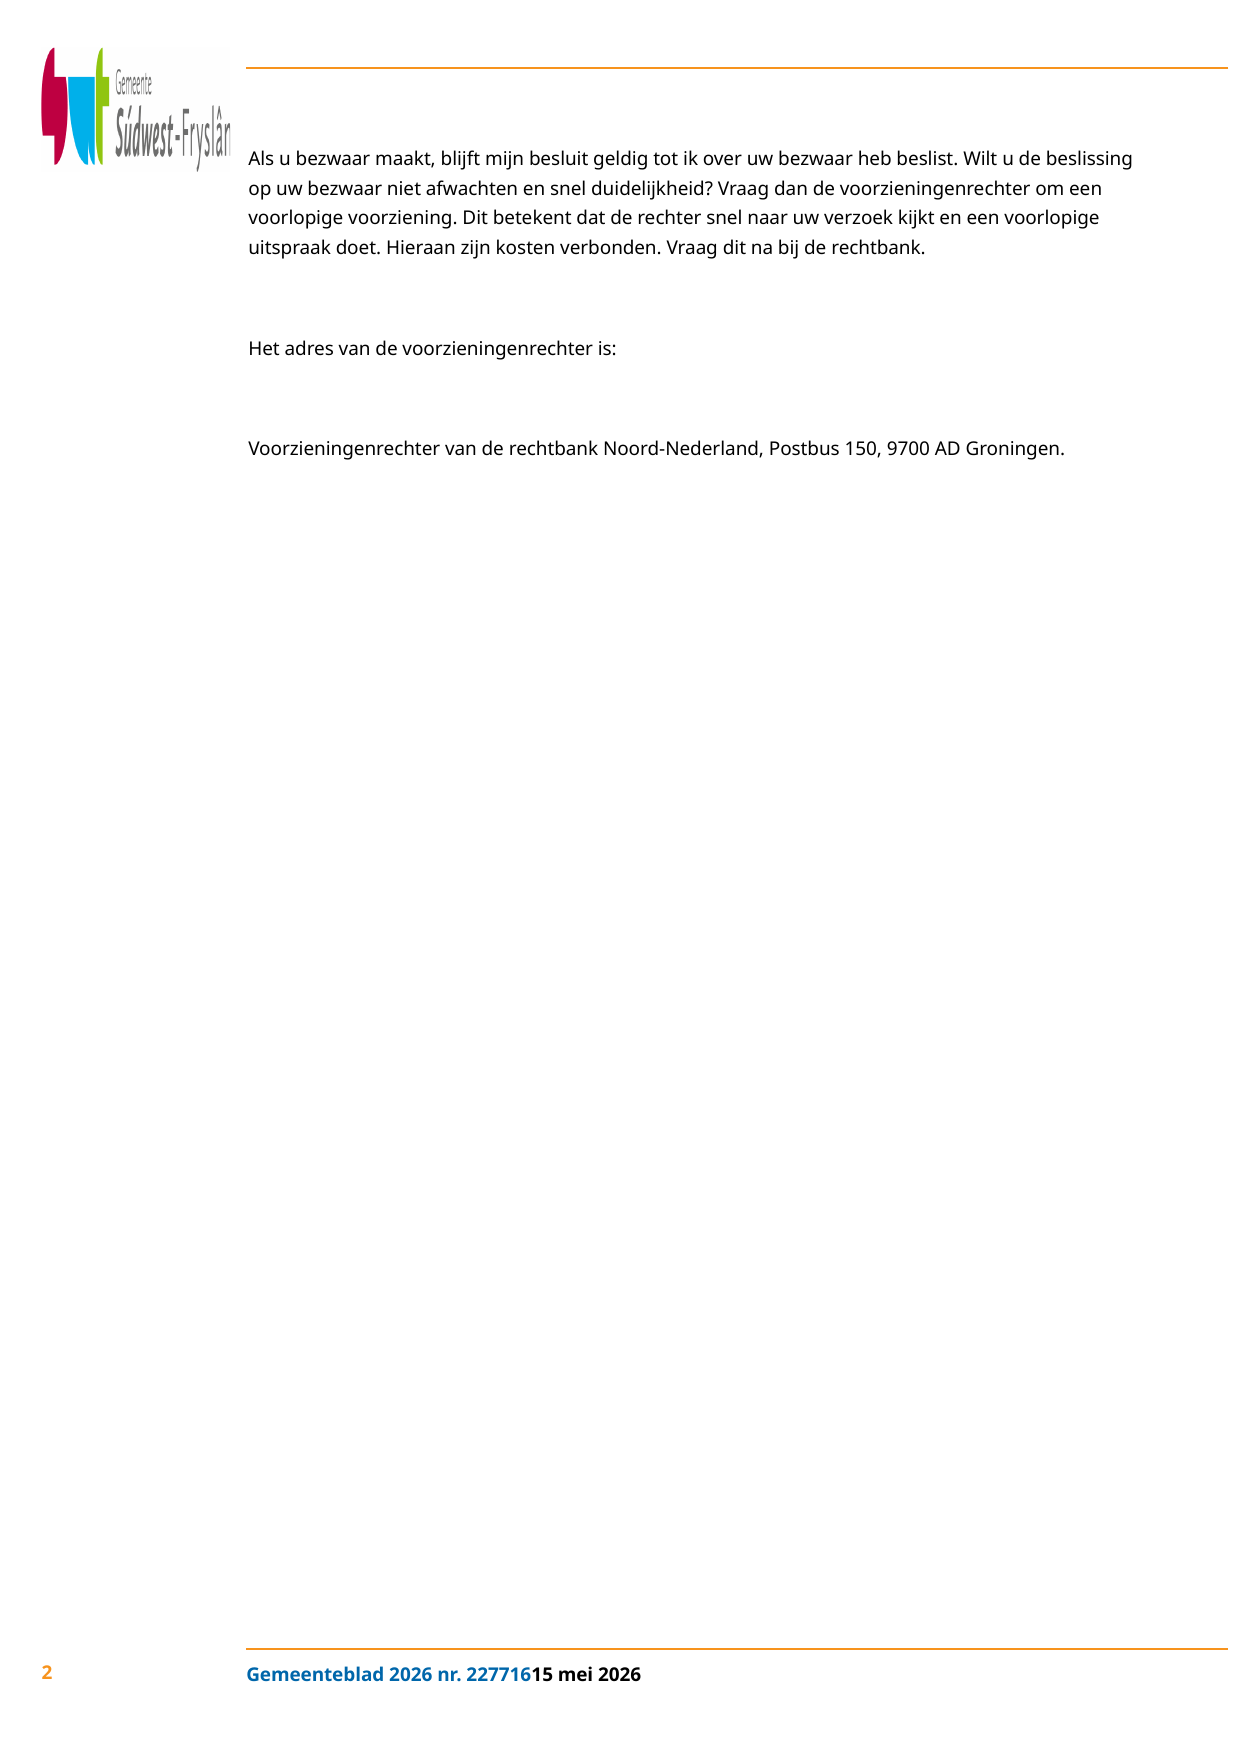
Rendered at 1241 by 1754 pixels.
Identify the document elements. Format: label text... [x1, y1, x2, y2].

text Voorzieningenrechter van de rechtbank Noord-Nederland, Postbus 150, 9700 AD Groningen. [248, 436, 1152, 461]
picture [41, 47, 231, 172]
text Het adres van de voorzieningenrechter is: [248, 335, 1152, 361]
text Als u bezwaar maakt, blijft mijn besluit geldig tot ik over uw bezwaar heb beslist. Wilt u de beslissing op uw bezwaar niet afwachten en snel duidelijkheid? Vraag dan de voorzieningenrechter om een voorlopige voorziening. Dit betekent dat de rechter snel naar uw verzoek kijkt en een voorlopige uitspraak doet. Hieraan zijn kosten verbonden. Vraag dit na bij de rechtbank. [248, 145, 1152, 260]
